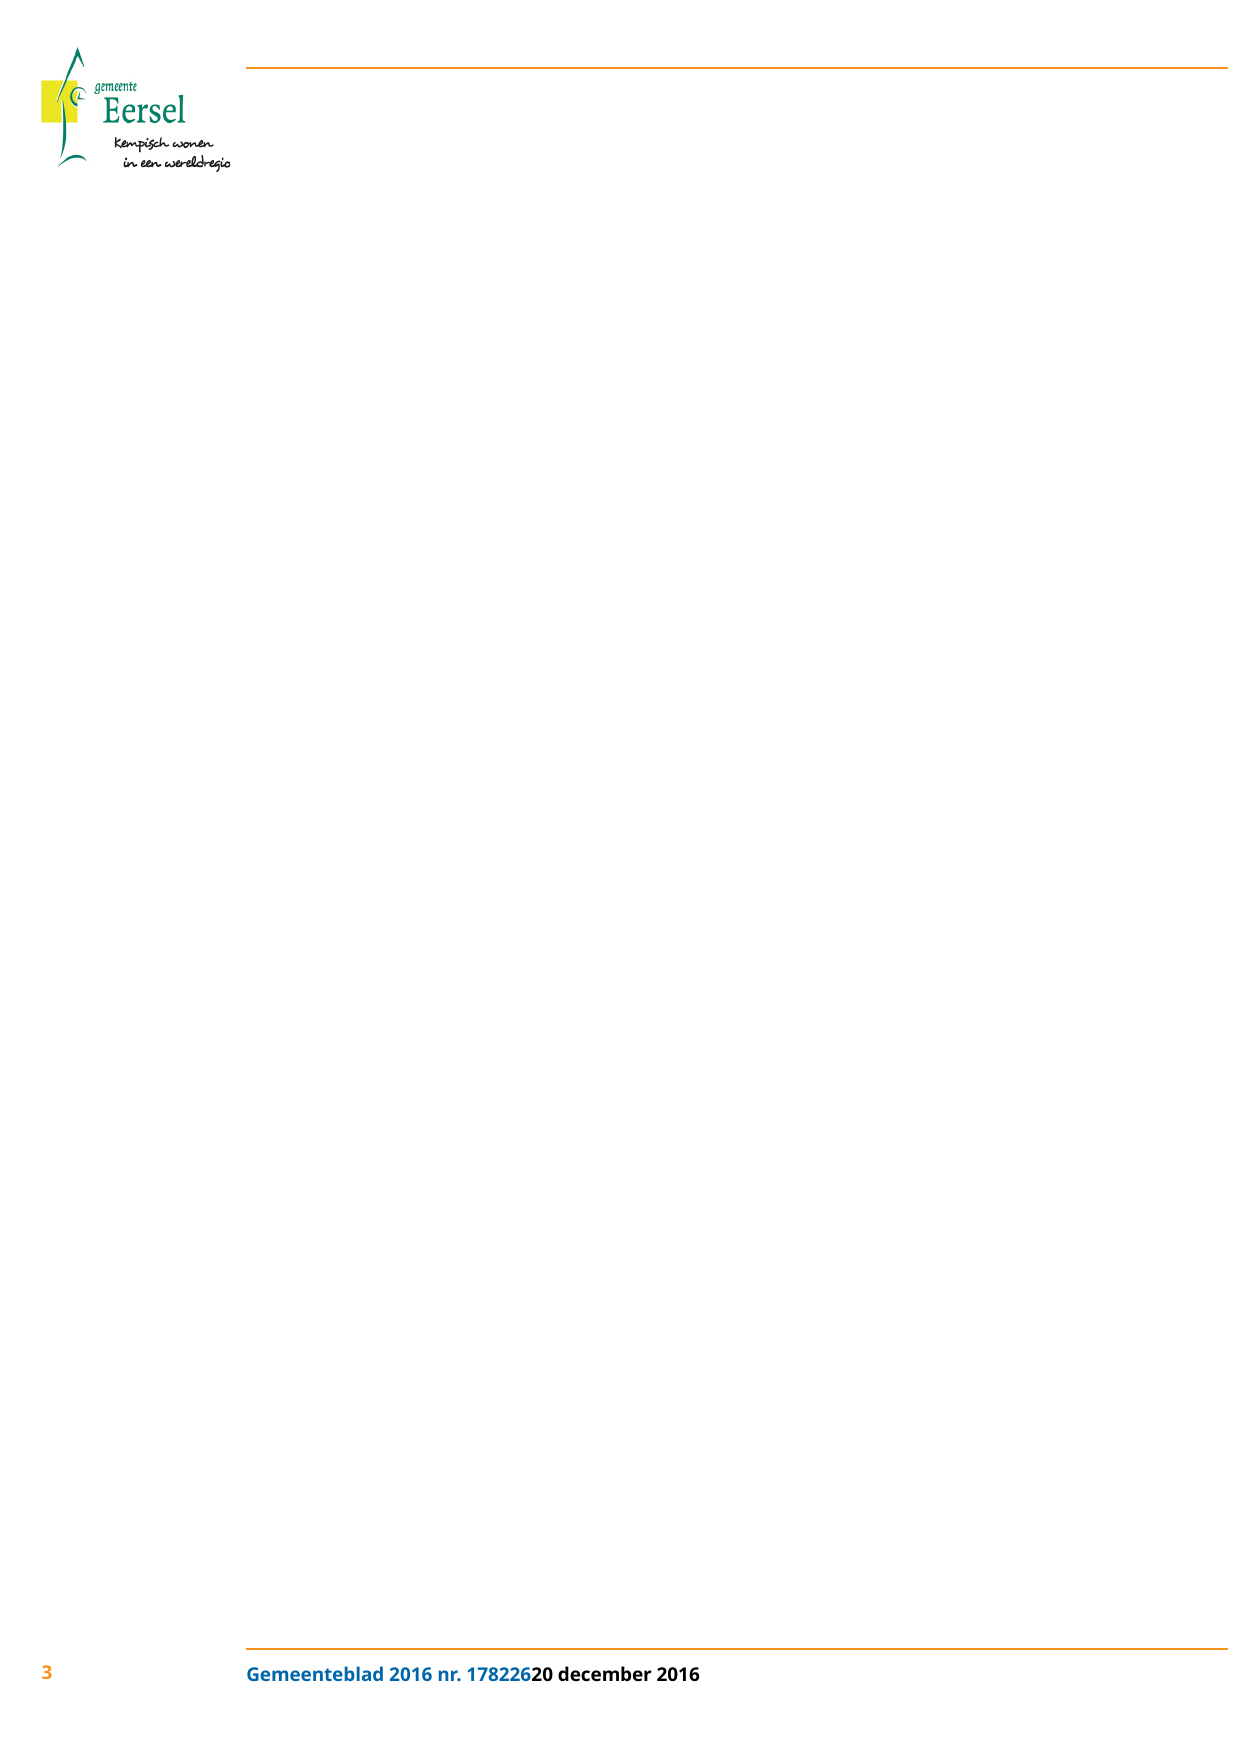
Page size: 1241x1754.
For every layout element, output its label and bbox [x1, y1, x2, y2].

picture [41, 47, 231, 172]
